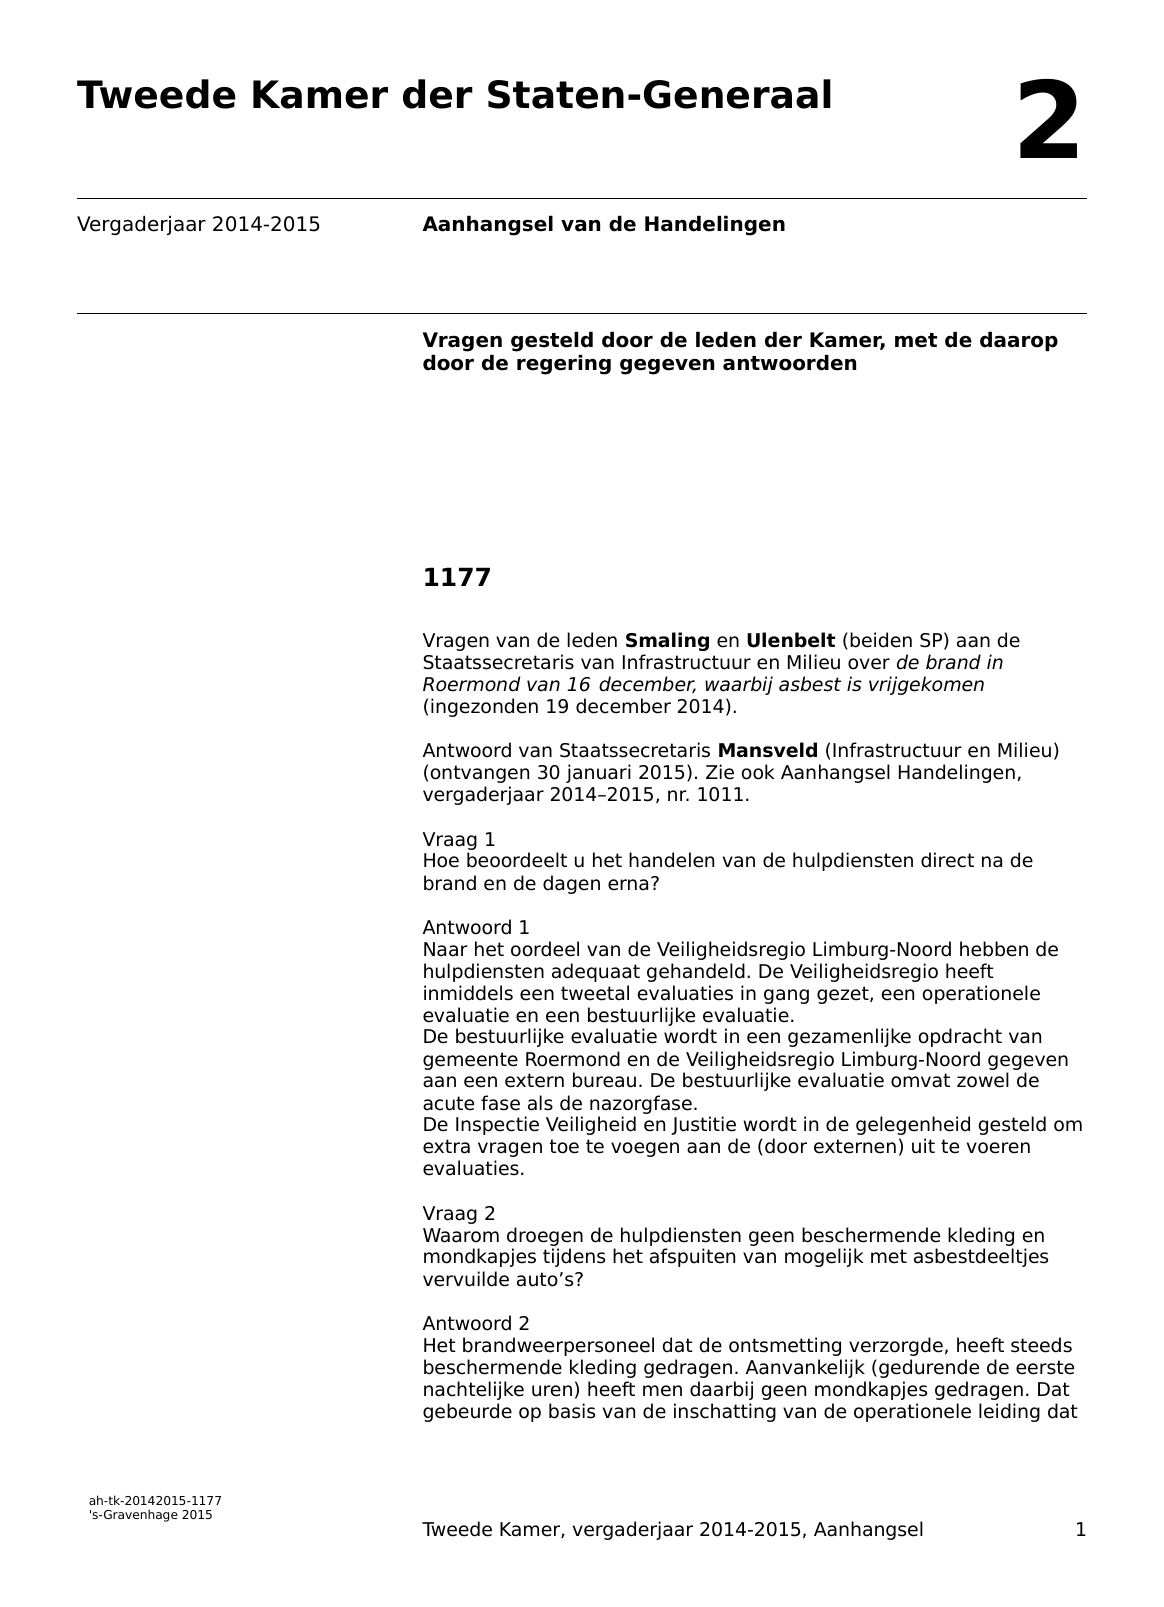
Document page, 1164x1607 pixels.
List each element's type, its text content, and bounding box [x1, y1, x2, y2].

table_cell [77, 314, 422, 375]
text Vragen van de leden Smaling en Ulenbelt (beiden SP) aan de Staatssecretaris van Infrastructuur en Milieu over de brand in Roermond van 16 december, waarbij asbest is vrijgekomen (ingezonden 19 december 2014). [422, 630, 1087, 718]
table_header Tweede Kamer der Staten-Generaal [77, 59, 886, 198]
text 1177 [422, 563, 1087, 592]
text Antwoord 1 [422, 917, 1087, 938]
text ah-tk-20142015-1177 [88, 1494, 323, 1508]
text Vraag 1 [422, 828, 1087, 850]
text 's-Gravenhage 2015 [88, 1508, 323, 1522]
text Antwoord van Staatssecretaris Mansveld (Infrastructuur en Milieu) (ontvangen 30 januari 2015). Zie ook Aanhangsel Handelingen, vergaderjaar 2014–2015, nr. 1011. [422, 740, 1087, 806]
text Naar het oordeel van de Veiligheidsregio Limburg-Noord hebben de hulpdiensten adequaat gehandeld. De Veiligheidsregio heeft inmiddels een tweetal evaluaties in gang gezet, een operationele evaluatie en een bestuurlijke evaluatie. [422, 938, 1087, 1026]
table_cell Vergaderjaar 2014-2015 [77, 199, 422, 313]
table_header 2 [886, 59, 1087, 198]
text De bestuurlijke evaluatie wordt in een gezamenlijke opdracht van gemeente Roermond en de Veiligheidsregio Limburg-Noord gegeven aan een extern bureau. De bestuurlijke evaluatie omvat zowel de acute fase als de nazorgfase. [422, 1026, 1087, 1114]
text Hoe beoordeelt u het handelen van de hulpdiensten direct na de brand en de dagen erna? [422, 850, 1087, 894]
text Waarom droegen de hulpdiensten geen beschermende kleding en mondkapjes tijdens het afspuiten van mogelijk met asbestdeeltjes vervuilde auto’s? [422, 1224, 1087, 1290]
text De Inspectie Veiligheid en Justitie wordt in de gelegenheid gesteld om extra vragen toe te voegen aan de (door externen) uit te voeren evaluaties. [422, 1114, 1087, 1180]
table_cell Aanhangsel van de Handelingen [422, 199, 1087, 313]
text Vraag 2 [422, 1202, 1087, 1224]
text Antwoord 2 [422, 1313, 1087, 1334]
text Het brandweerpersoneel dat de ontsmetting verzorgde, heeft steeds beschermende kleding gedragen. Aanvankelijk (gedurende de eerste nachtelijke uren) heeft men daarbij geen mondkapjes gedragen. Dat gebeurde op basis van de inschatting van de operationele leiding dat [422, 1334, 1087, 1422]
table_cell Vragen gesteld door de leden der Kamer, met de daarop door de regering gegeven antwoorden [422, 314, 1087, 375]
